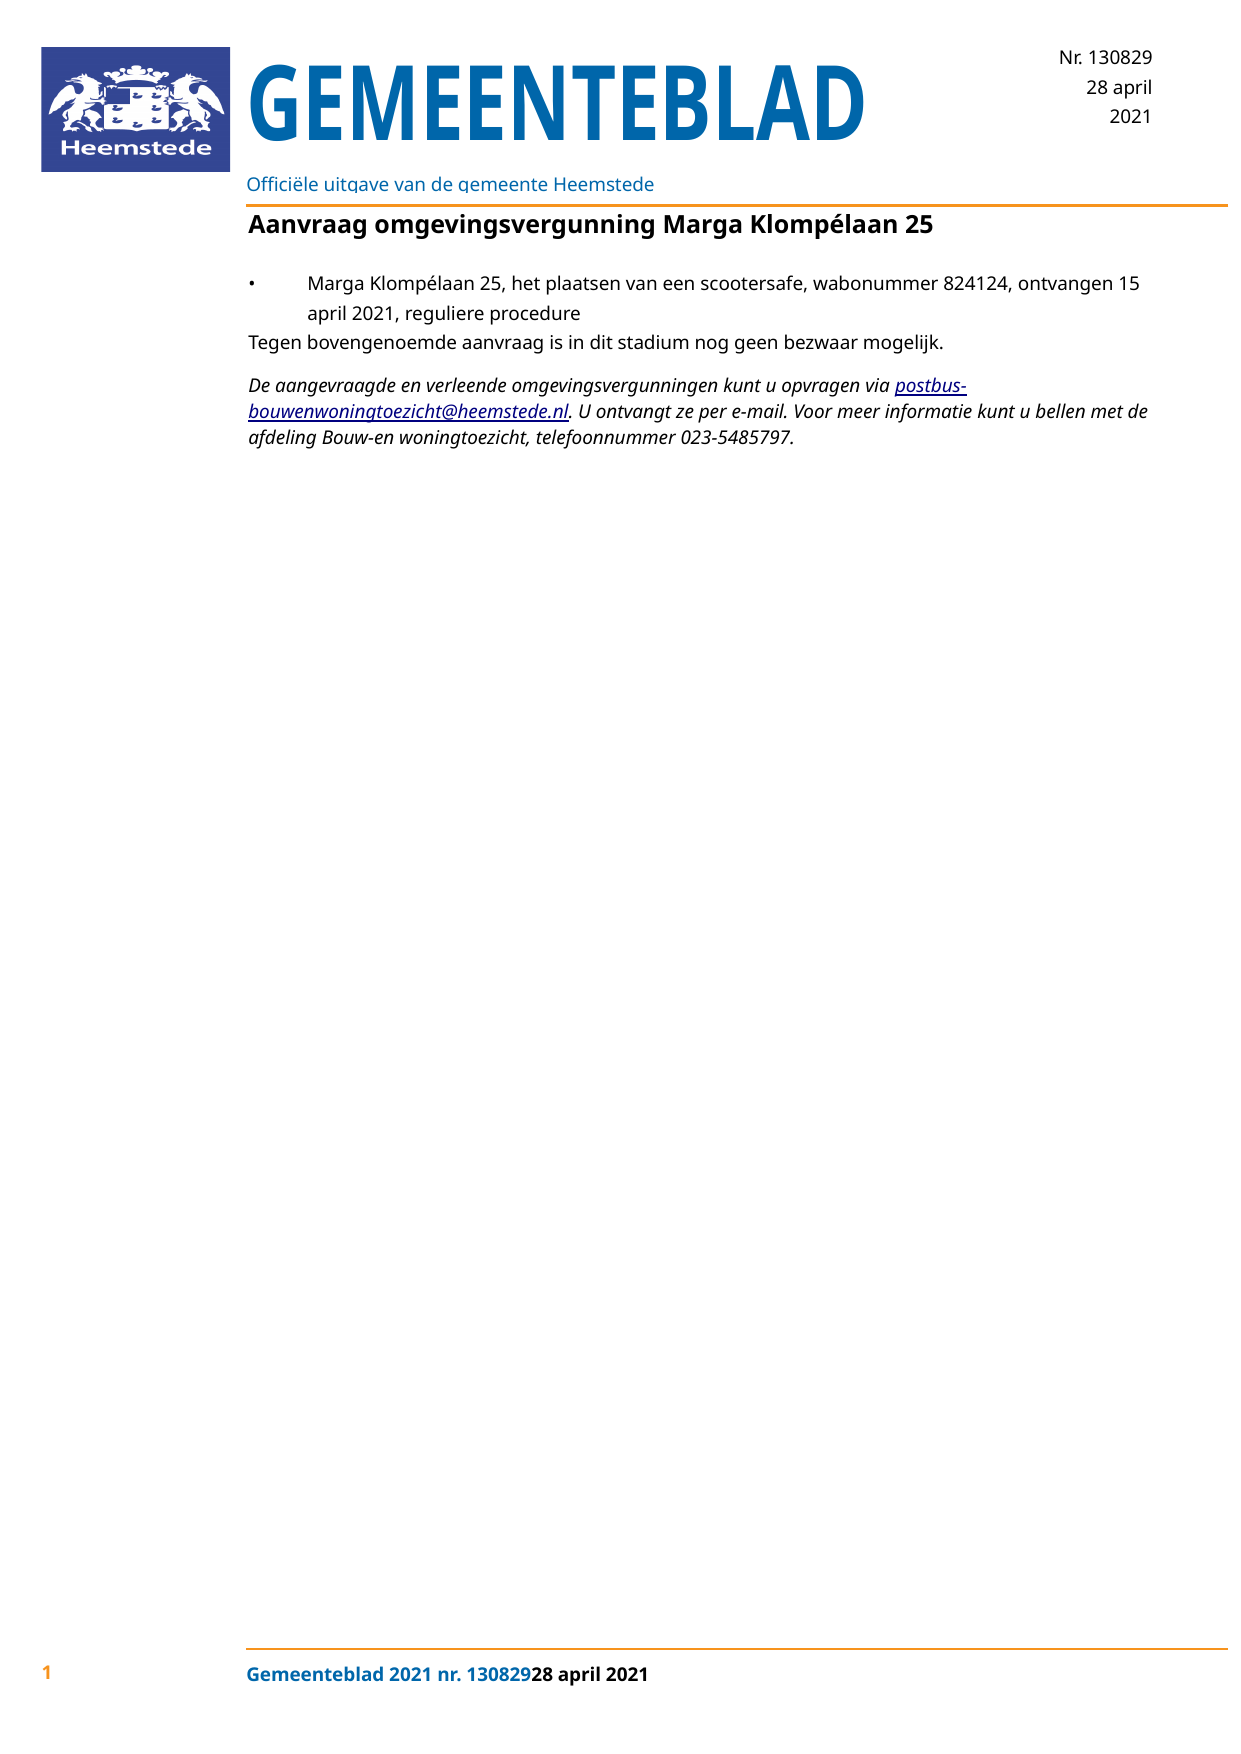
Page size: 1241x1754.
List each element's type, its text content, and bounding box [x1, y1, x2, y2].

text De aangevraagde en verleende omgevingsvergunningen kunt u opvragen via postbus-bouwenwoningtoezicht@heemstede.nl. U ontvangt ze per e-mail. Voor meer informatie kunt u bellen met de afdeling Bouw-en woningtoezicht, telefoonnummer 023-5485797. [248, 373, 1152, 450]
list Marga Klompélaan 25, het plaatsen van een scootersafe, wabonummer 824124, ontvangen 15 april 2021, reguliere procedure [248, 270, 1152, 326]
picture [41, 47, 231, 172]
text Aanvraag omgevingsvergunning Marga Klompélaan 25 [248, 207, 1152, 241]
text Tegen bovengenoemde aanvraag is in dit stadium nog geen bezwaar mogelijk. [248, 329, 1152, 355]
